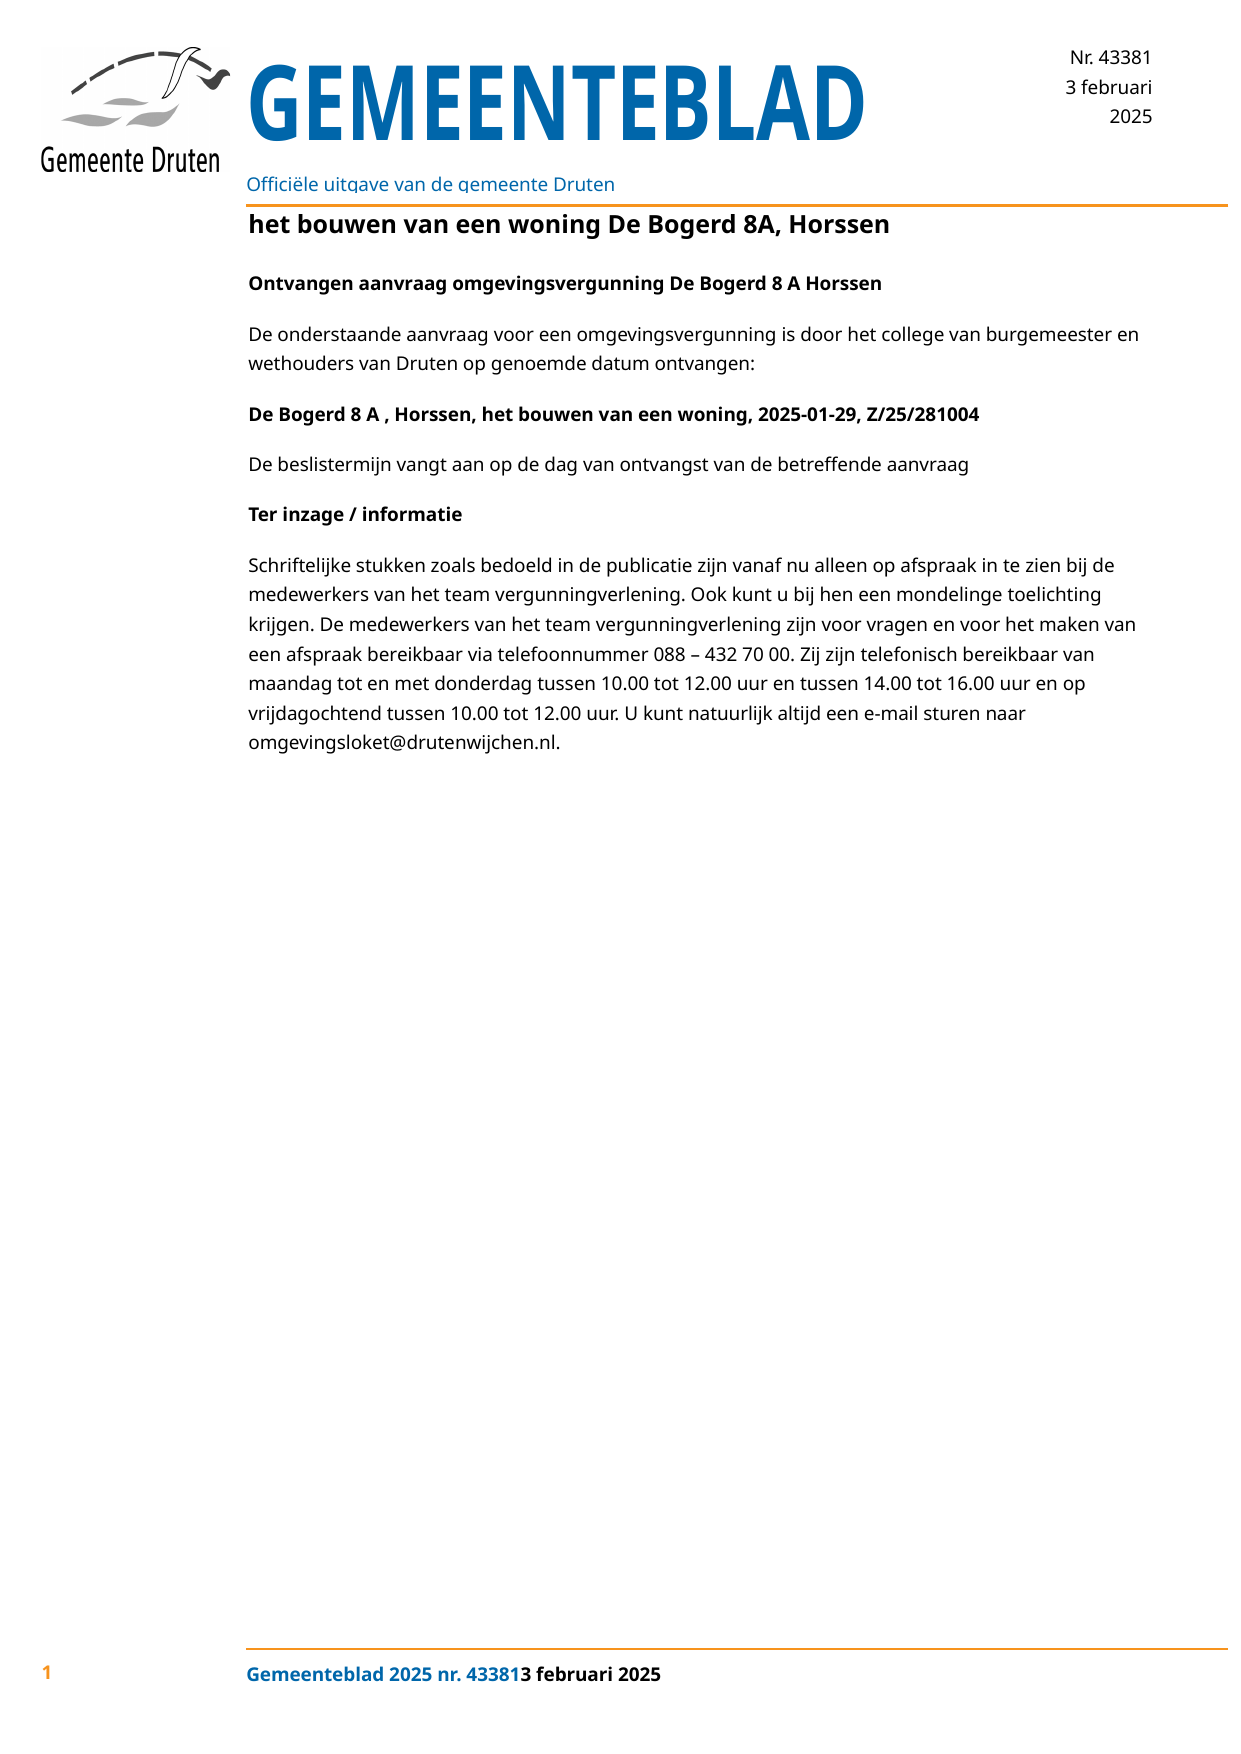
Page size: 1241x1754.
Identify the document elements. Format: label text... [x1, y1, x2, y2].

picture [41, 47, 231, 172]
text De beslistermijn vangt aan op de dag van ontvangst van de betreffende aanvraag [248, 451, 1152, 477]
text Ontvangen aanvraag omgevingsvergunning De Bogerd 8 A Horssen [248, 270, 1152, 296]
text Schriftelijke stukken zoals bedoeld in de publicatie zijn vanaf nu alleen op afspraak in te zien bij de medewerkers van het team vergunningverlening. Ook kunt u bij hen een mondelinge toelichting krijgen. De medewerkers van het team vergunningverlening zijn voor vragen en voor het maken van een afspraak bereikbaar via telefoonnummer 088 – 432 70 00. Zij zijn telefonisch bereikbaar van maandag tot en met donderdag tussen 10.00 tot 12.00 uur en tussen 14.00 tot 16.00 uur en op vrijdagochtend tussen 10.00 tot 12.00 uur. U kunt natuurlijk altijd een e-mail sturen naar omgevingsloket@drutenwijchen.nl. [248, 552, 1152, 755]
text De onderstaande aanvraag voor een omgevingsvergunning is door het college van burgemeester en wethouders van Druten op genoemde datum ontvangen: [248, 321, 1152, 376]
text De Bogerd 8 A , Horssen, het bouwen van een woning, 2025-01-29, Z/25/281004 [248, 401, 1152, 426]
text Ter inzage / informatie [248, 502, 1152, 527]
text het bouwen van een woning De Bogerd 8A, Horssen [248, 207, 1152, 241]
